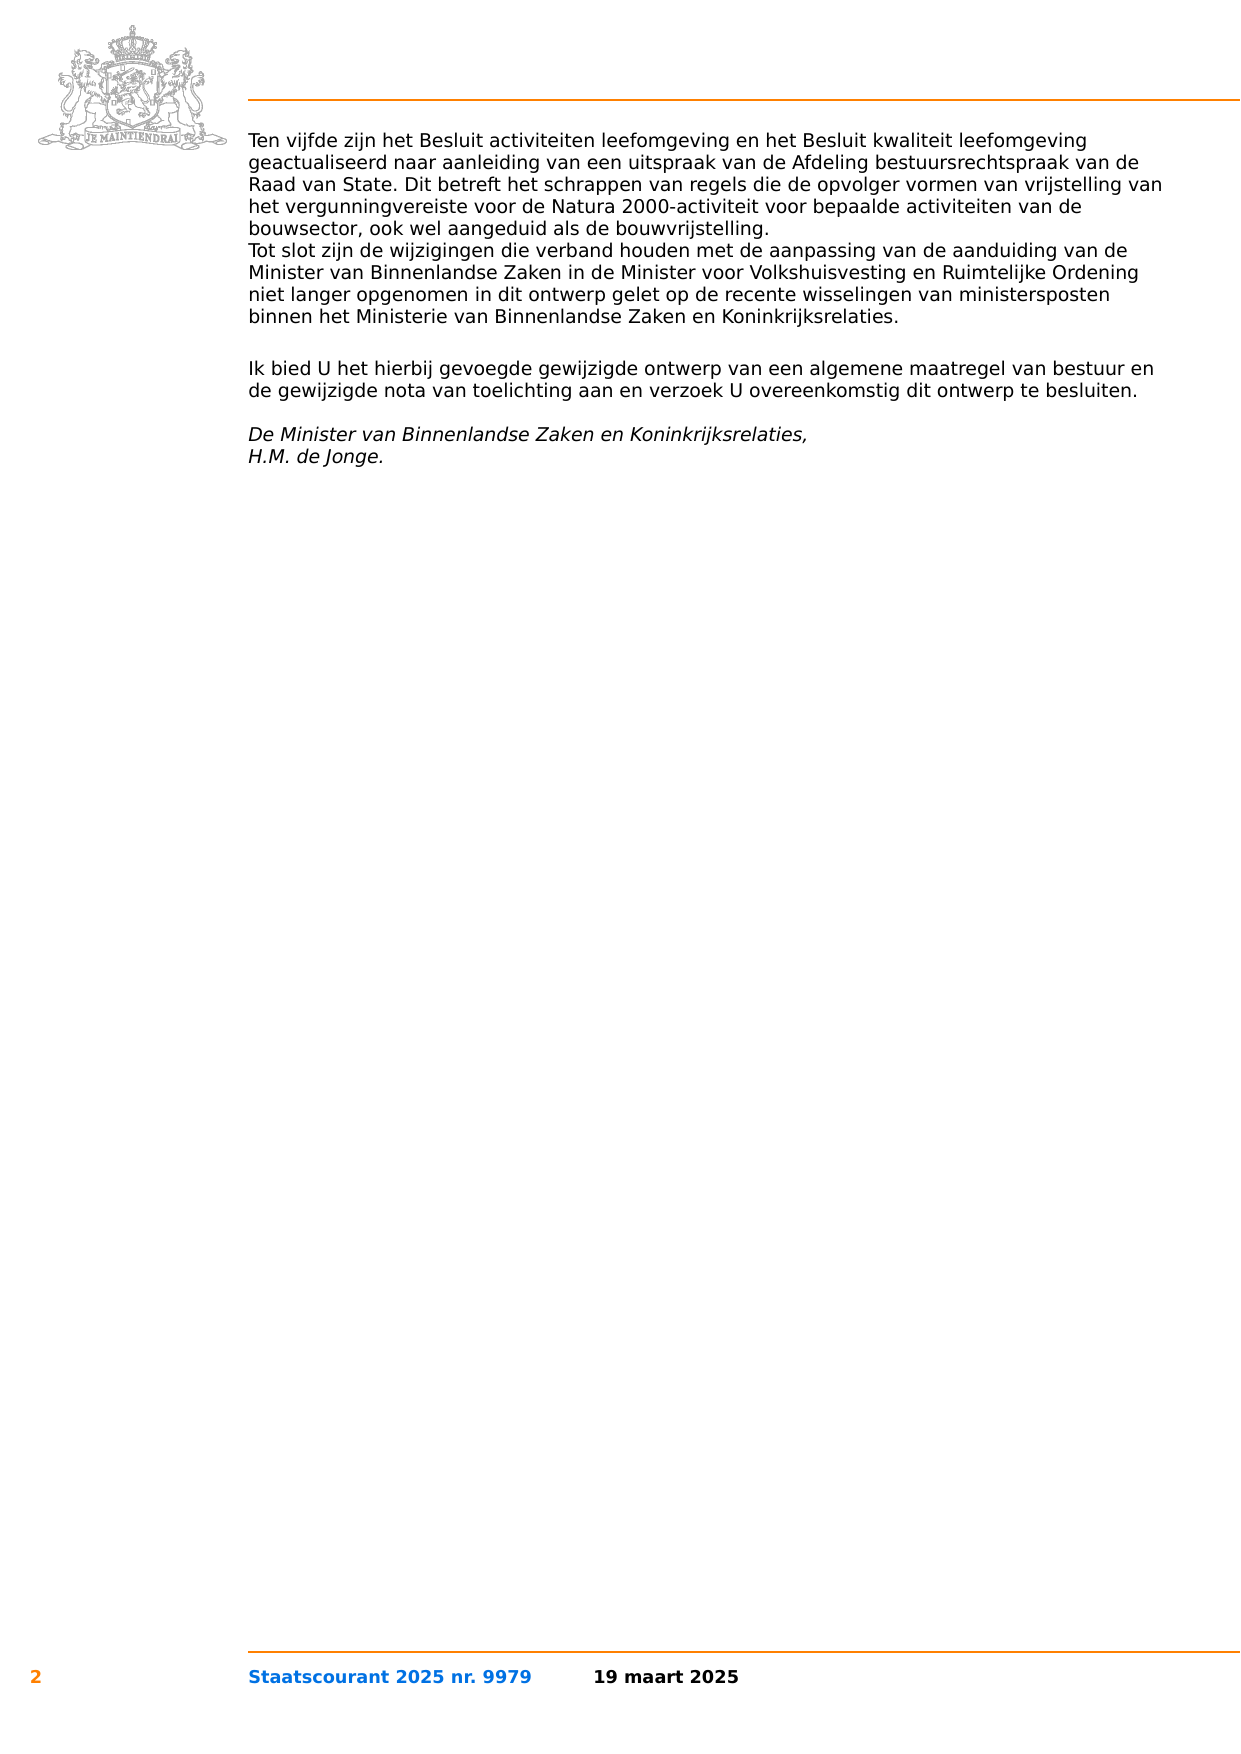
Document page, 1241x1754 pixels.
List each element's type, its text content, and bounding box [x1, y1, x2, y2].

text Tot slot zijn de wijzigingen die verband houden met de aanpassing van de aanduiding van de Minister van Binnenlandse Zaken in de Minister voor Volkshuisvesting en Ruimtelijke Ordening niet langer opgenomen in dit ontwerp gelet op de recente wisselingen van ministersposten binnen het Ministerie van Binnenlandse Zaken en Koninkrijksrelaties. [248, 240, 1163, 328]
picture [38, 25, 227, 150]
text Ik bied U het hierbij gevoegde gewijzigde ontwerp van een algemene maatregel van bestuur en de gewijzigde nota van toelichting aan en verzoek U overeenkomstig dit ontwerp te besluiten. [248, 358, 1163, 402]
text De Minister van Binnenlandse Zaken en Koninkrijksrelaties, H.M. de Jonge. [248, 423, 1163, 467]
text Ten vijfde zijn het Besluit activiteiten leefomgeving en het Besluit kwaliteit leefomgeving geactualiseerd naar aanleiding van een uitspraak van de Afdeling bestuursrechtspraak van de Raad van State. Dit betreft het schrappen van regels die de opvolger vormen van vrijstelling van het vergunningvereiste voor de Natura 2000-activiteit voor bepaalde activiteiten van de bouwsector, ook wel aangeduid als de bouwvrijstelling. [248, 130, 1163, 240]
